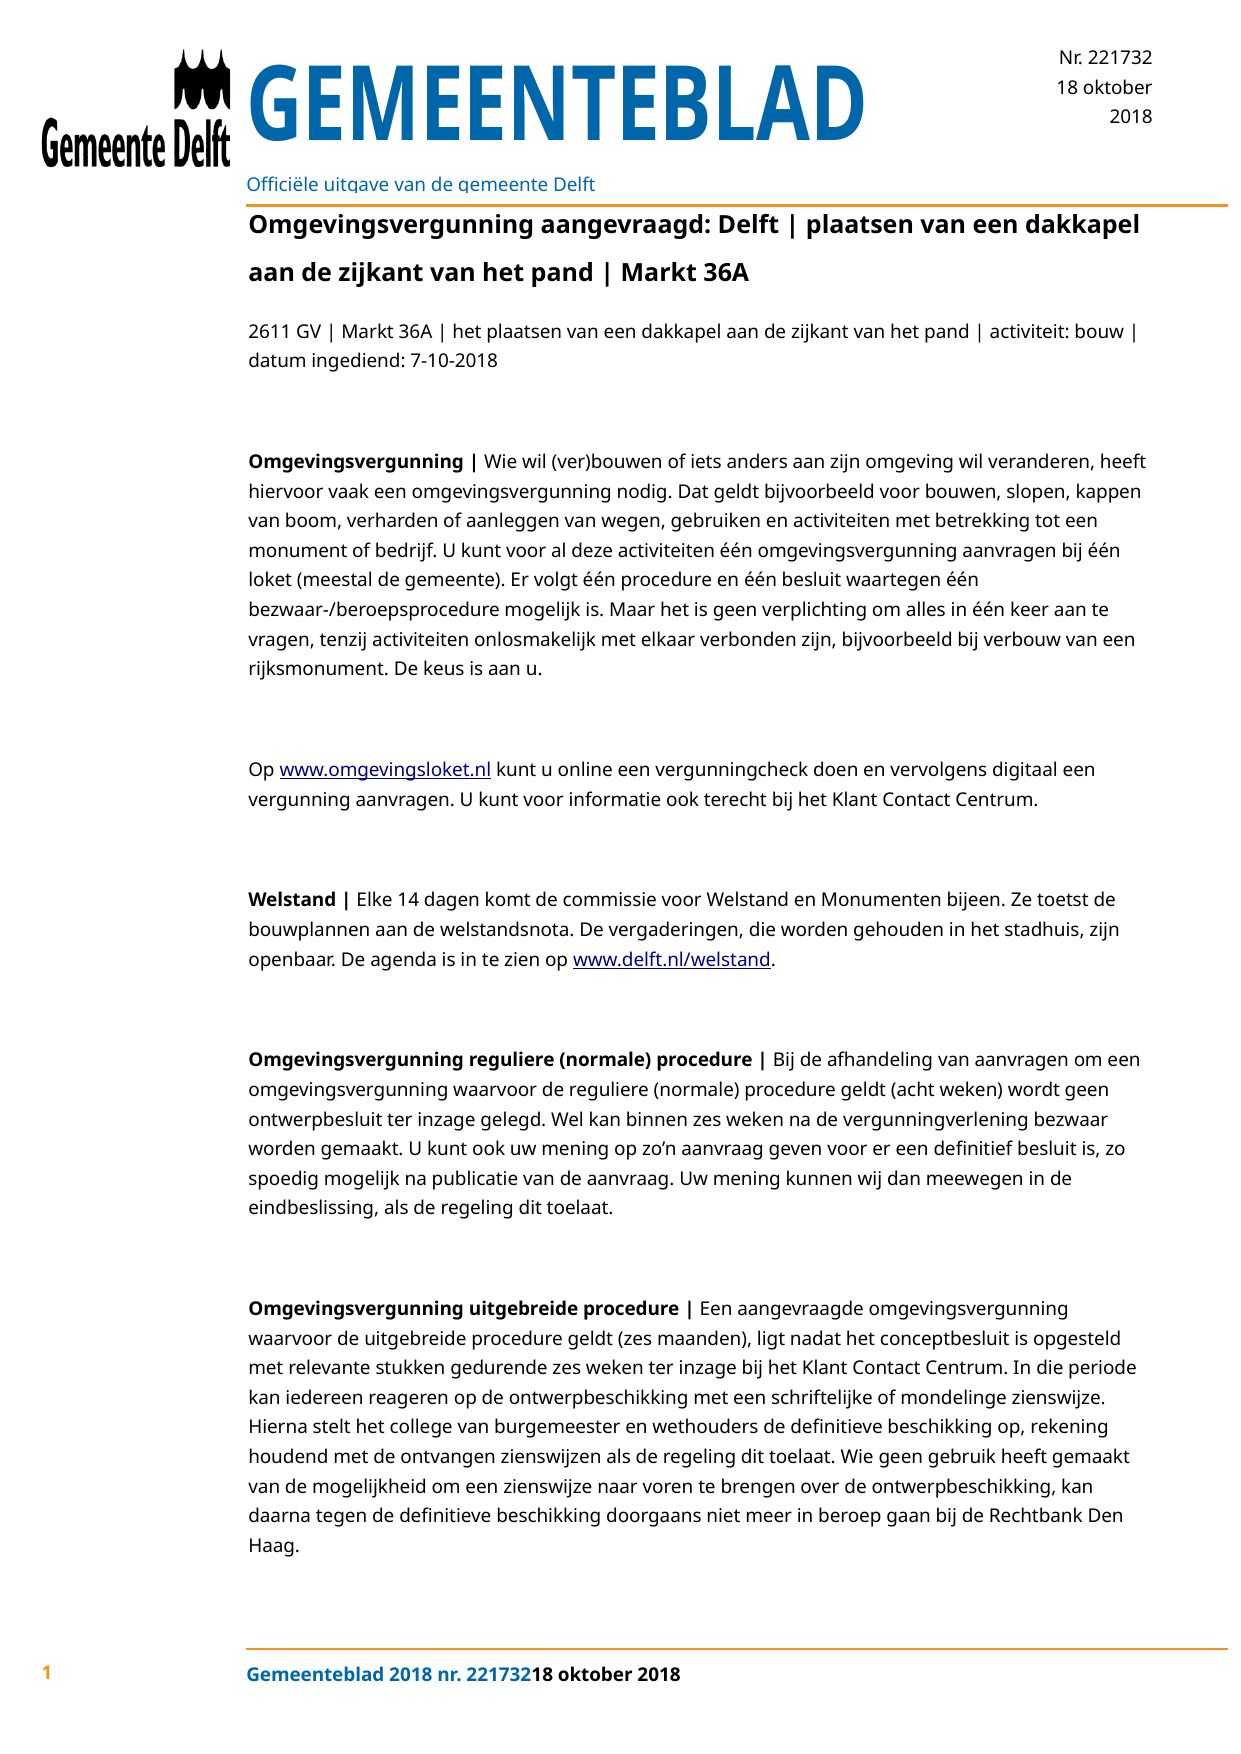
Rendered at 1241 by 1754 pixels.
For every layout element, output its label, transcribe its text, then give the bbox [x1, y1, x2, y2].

text 2611 GV | Markt 36A | het plaatsen van een dakkapel aan de zijkant van het pand | activiteit: bouw | datum ingediend: 7-10-2018 [248, 318, 1152, 373]
text Omgevingsvergunning uitgebreide procedure | Een aangevraagde omgevingsvergunning waarvoor de uitgebreide procedure geldt (zes maanden), ligt nadat het conceptbesluit is opgesteld met relevante stukken gedurende zes weken ter inzage bij het Klant Contact Centrum. In die periode kan iedereen reageren op de ontwerpbeschikking met een schriftelijke of mondelinge zienswijze. Hierna stelt het college van burgemeester en wethouders de definitieve beschikking op, rekening houdend met de ontvangen zienswijzen als de regeling dit toelaat. Wie geen gebruik heeft gemaakt van de mogelijkheid om een zienswijze naar voren te brengen over de ontwerpbeschikking, kan daarna tegen de definitieve beschikking doorgaans niet meer in beroep gaan bij de Rechtbank Den Haag. [248, 1295, 1152, 1558]
text Op www.omgevingsloket.nl kunt u online een vergunningcheck doen en vervolgens digitaal een vergunning aanvragen. U kunt voor informatie ook terecht bij het Klant Contact Centrum. [248, 756, 1152, 812]
text Omgevingsvergunning aangevraagd: Delft | plaatsen van een dakkapel aan de zijkant van het pand | Markt 36A [248, 207, 1152, 288]
text Welstand | Elke 14 dagen komt de commissie voor Welstand en Monumenten bijeen. Ze toetst de bouwplannen aan de welstandsnota. De vergaderingen, die worden gehouden in het stadhuis, zijn openbaar. De agenda is in te zien op www.delft.nl/welstand. [248, 887, 1152, 972]
picture [41, 47, 231, 172]
text Omgevingsvergunning | Wie wil (ver)bouwen of iets anders aan zijn omgeving wil veranderen, heeft hiervoor vaak een omgevingsvergunning nodig. Dat geldt bijvoorbeeld voor bouwen, slopen, kappen van boom, verharden of aanleggen van wegen, gebruiken en activiteiten met betrekking tot een monument of bedrijf. U kunt voor al deze activiteiten één omgevingsvergunning aanvragen bij één loket (meestal de gemeente). Er volgt één procedure en één besluit waartegen één bezwaar-/beroepsprocedure mogelijk is. Maar het is geen verplichting om alles in één keer aan te vragen, tenzij activiteiten onlosmakelijk met elkaar verbonden zijn, bijvoorbeeld bij verbouw van een rijksmonument. De keus is aan u. [248, 448, 1152, 681]
text Omgevingsvergunning reguliere (normale) procedure | Bij de afhandeling van aanvragen om een omgevingsvergunning waarvoor de reguliere (normale) procedure geldt (acht weken) wordt geen ontwerpbesluit ter inzage gelegd. Wel kan binnen zes weken na de vergunningverlening bezwaar worden gemaakt. U kunt ook uw mening op zo’n aanvraag geven voor er een definitief besluit is, zo spoedig mogelijk na publicatie van de aanvraag. Uw mening kunnen wij dan meewegen in de eindbeslissing, als de regeling dit toelaat. [248, 1047, 1152, 1220]
